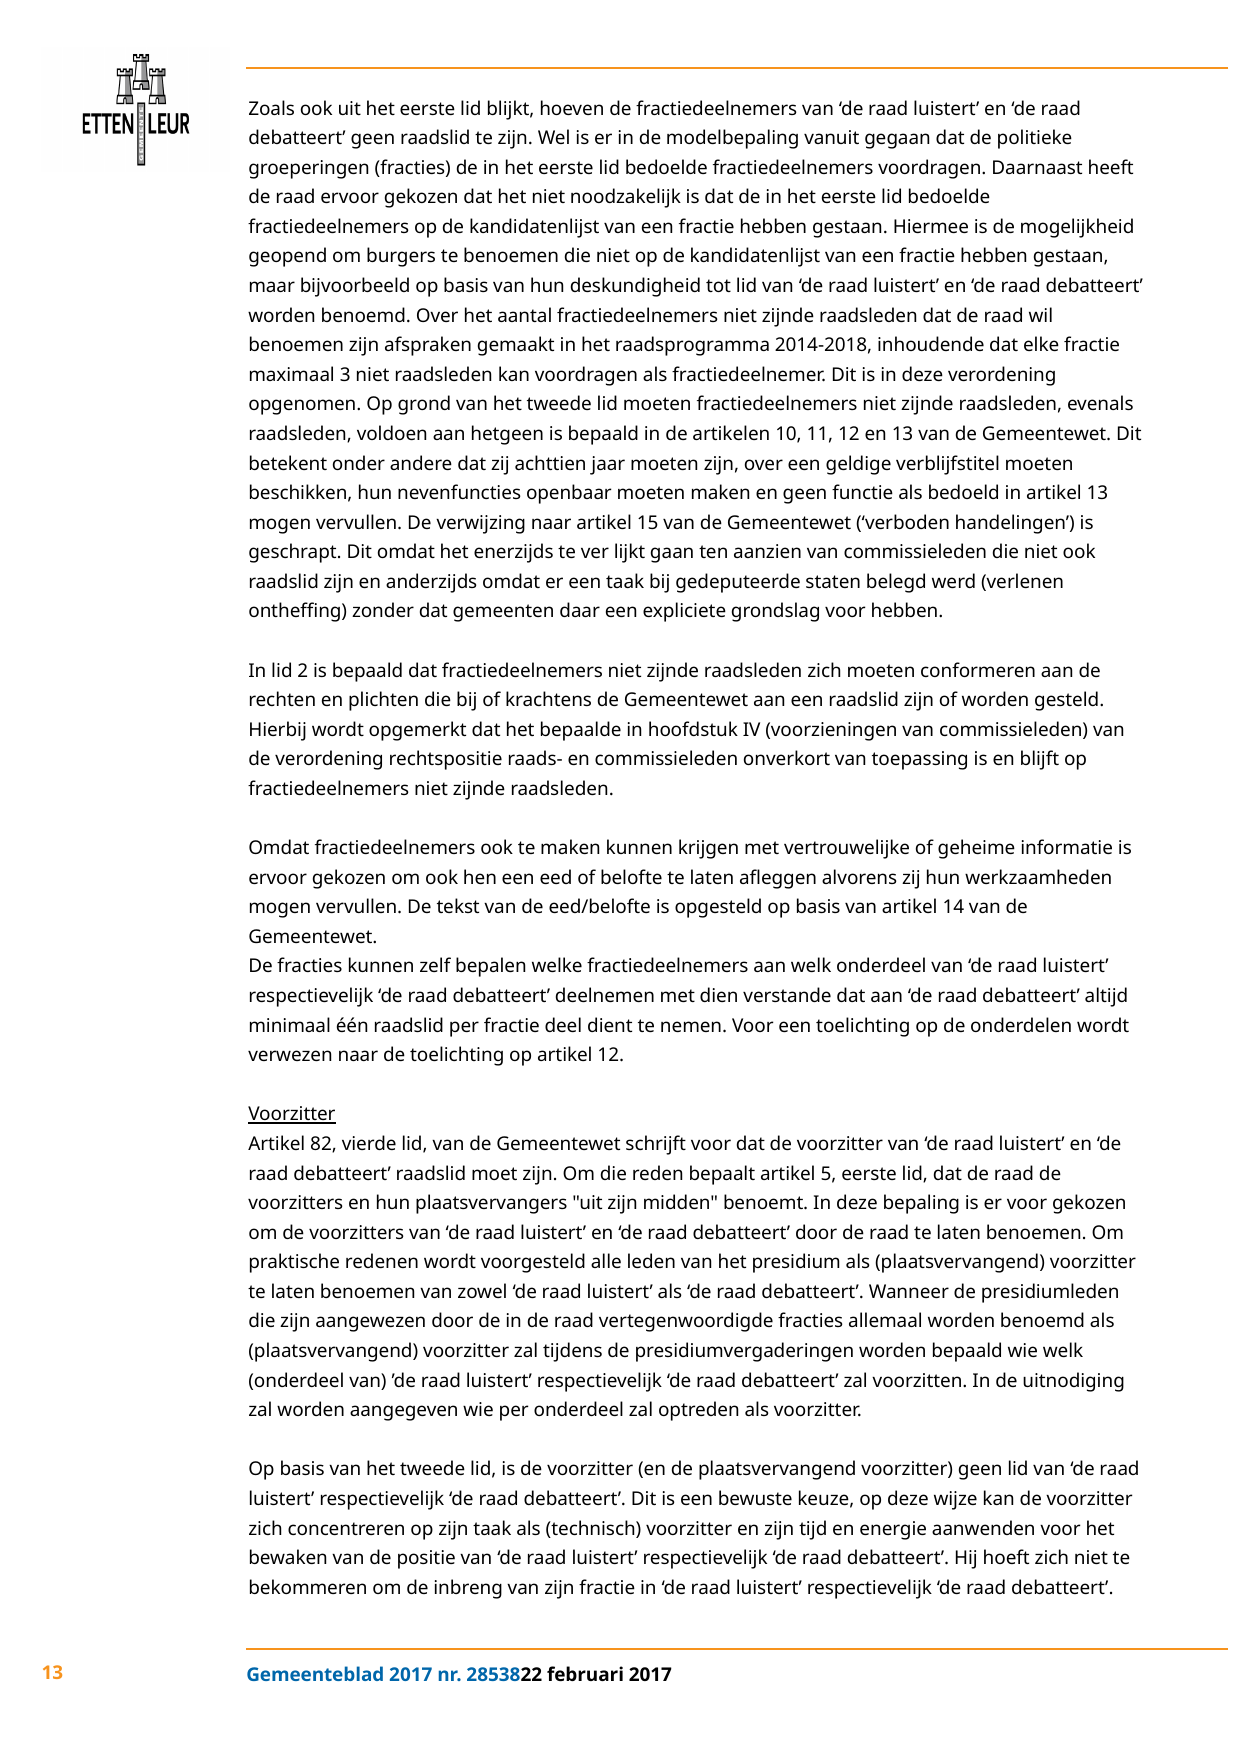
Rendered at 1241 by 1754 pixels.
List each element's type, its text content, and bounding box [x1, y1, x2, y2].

text Zoals ook uit het eerste lid blijkt, hoeven de fractiedeelnemers van ‘de raad luistert’ en ‘de raad debatteert’ geen raadslid te zijn. Wel is er in de modelbepaling vanuit gegaan dat de politieke groeperingen (fracties) de in het eerste lid bedoelde fractiedeelnemers voordragen. Daarnaast heeft de raad ervoor gekozen dat het niet noodzakelijk is dat de in het eerste lid bedoelde fractiedeelnemers op de kandidatenlijst van een fractie hebben gestaan. Hiermee is de mogelijkheid geopend om burgers te benoemen die niet op de kandidatenlijst van een fractie hebben gestaan, maar bijvoorbeeld op basis van hun deskundigheid tot lid van ‘de raad luistert’ en ‘de raad debatteert’ worden benoemd. Over het aantal fractiedeelnemers niet zijnde raadsleden dat de raad wil benoemen zijn afspraken gemaakt in het raadsprogramma 2014-2018, inhoudende dat elke fractie maximaal 3 niet raadsleden kan voordragen als fractiedeelnemer. Dit is in deze verordening opgenomen. Op grond van het tweede lid moeten fractiedeelnemers niet zijnde raadsleden, evenals raadsleden, voldoen aan hetgeen is bepaald in de artikelen 10, 11, 12 en 13 van de Gemeentewet. Dit betekent onder andere dat zij achttien jaar moeten zijn, over een geldige verblijfstitel moeten beschikken, hun nevenfuncties openbaar moeten maken en geen functie als bedoeld in artikel 13 mogen vervullen. De verwijzing naar artikel 15 van de Gemeentewet (‘verboden handelingen’) is geschrapt. Dit omdat het enerzijds te ver lijkt gaan ten aanzien van commissieleden die niet ook raadslid zijn en anderzijds omdat er een taak bij gedeputeerde staten belegd werd (verlenen ontheffing) zonder dat gemeenten daar een expliciete grondslag voor hebben. [248, 95, 1152, 623]
picture [41, 47, 231, 172]
text Omdat fractiedeelnemers ook te maken kunnen krijgen met vertrouwelijke of geheime informatie is ervoor gekozen om ook hen een eed of belofte te laten afleggen alvorens zij hun werkzaamheden mogen vervullen. De tekst van de eed/belofte is opgesteld op basis van artikel 14 van de Gemeentewet. [248, 834, 1152, 949]
text Op basis van het tweede lid, is de voorzitter (en de plaatsvervangend voorzitter) geen lid van ‘de raad luistert’ respectievelijk ‘de raad debatteert’. Dit is een bewuste keuze, op deze wijze kan de voorzitter zich concentreren op zijn taak als (technisch) voorzitter en zijn tijd en energie aanwenden voor het bewaken van de positie van ‘de raad luistert’ respectievelijk ‘de raad debatteert’. Hij hoeft zich niet te bekommeren om de inbreng van zijn fractie in ‘de raad luistert’ respectievelijk ‘de raad debatteert’. [248, 1456, 1152, 1600]
text De fracties kunnen zelf bepalen welke fractiedeelnemers aan welk onderdeel van ‘de raad luistert’ respectievelijk ‘de raad debatteert’ deelnemen met dien verstande dat aan ‘de raad debatteert’ altijd minimaal één raadslid per fractie deel dient te nemen. Voor een toelichting op de onderdelen wordt verwezen naar de toelichting op artikel 12. [248, 953, 1152, 1067]
text In lid 2 is bepaald dat fractiedeelnemers niet zijnde raadsleden zich moeten conformeren aan de rechten en plichten die bij of krachtens de Gemeentewet aan een raadslid zijn of worden gesteld. Hierbij wordt opgemerkt dat het bepaalde in hoofdstuk IV (voorzieningen van commissieleden) van de verordening rechtspositie raads- en commissieleden onverkort van toepassing is en blijft op fractiedeelnemers niet zijnde raadsleden. [248, 657, 1152, 801]
text Artikel 82, vierde lid, van de Gemeentewet schrijft voor dat de voorzitter van ‘de raad luistert’ en ‘de raad debatteert’ raadslid moet zijn. Om die reden bepaalt artikel 5, eerste lid, dat de raad de voorzitters en hun plaatsvervangers "uit zijn midden" benoemt. In deze bepaling is er voor gekozen om de voorzitters van ‘de raad luistert’ en ‘de raad debatteert’ door de raad te laten benoemen. Om praktische redenen wordt voorgesteld alle leden van het presidium als (plaatsvervangend) voorzitter te laten benoemen van zowel ‘de raad luistert’ als ‘de raad debatteert’. Wanneer de presidiumleden die zijn aangewezen door de in de raad vertegenwoordigde fracties allemaal worden benoemd als (plaatsvervangend) voorzitter zal tijdens de presidiumvergaderingen worden bepaald wie welk (onderdeel van) ’de raad luistert’ respectievelijk ‘de raad debatteert’ zal voorzitten. In de uitnodiging zal worden aangegeven wie per onderdeel zal optreden als voorzitter. [248, 1130, 1152, 1422]
text Voorzitter [248, 1101, 1152, 1126]
